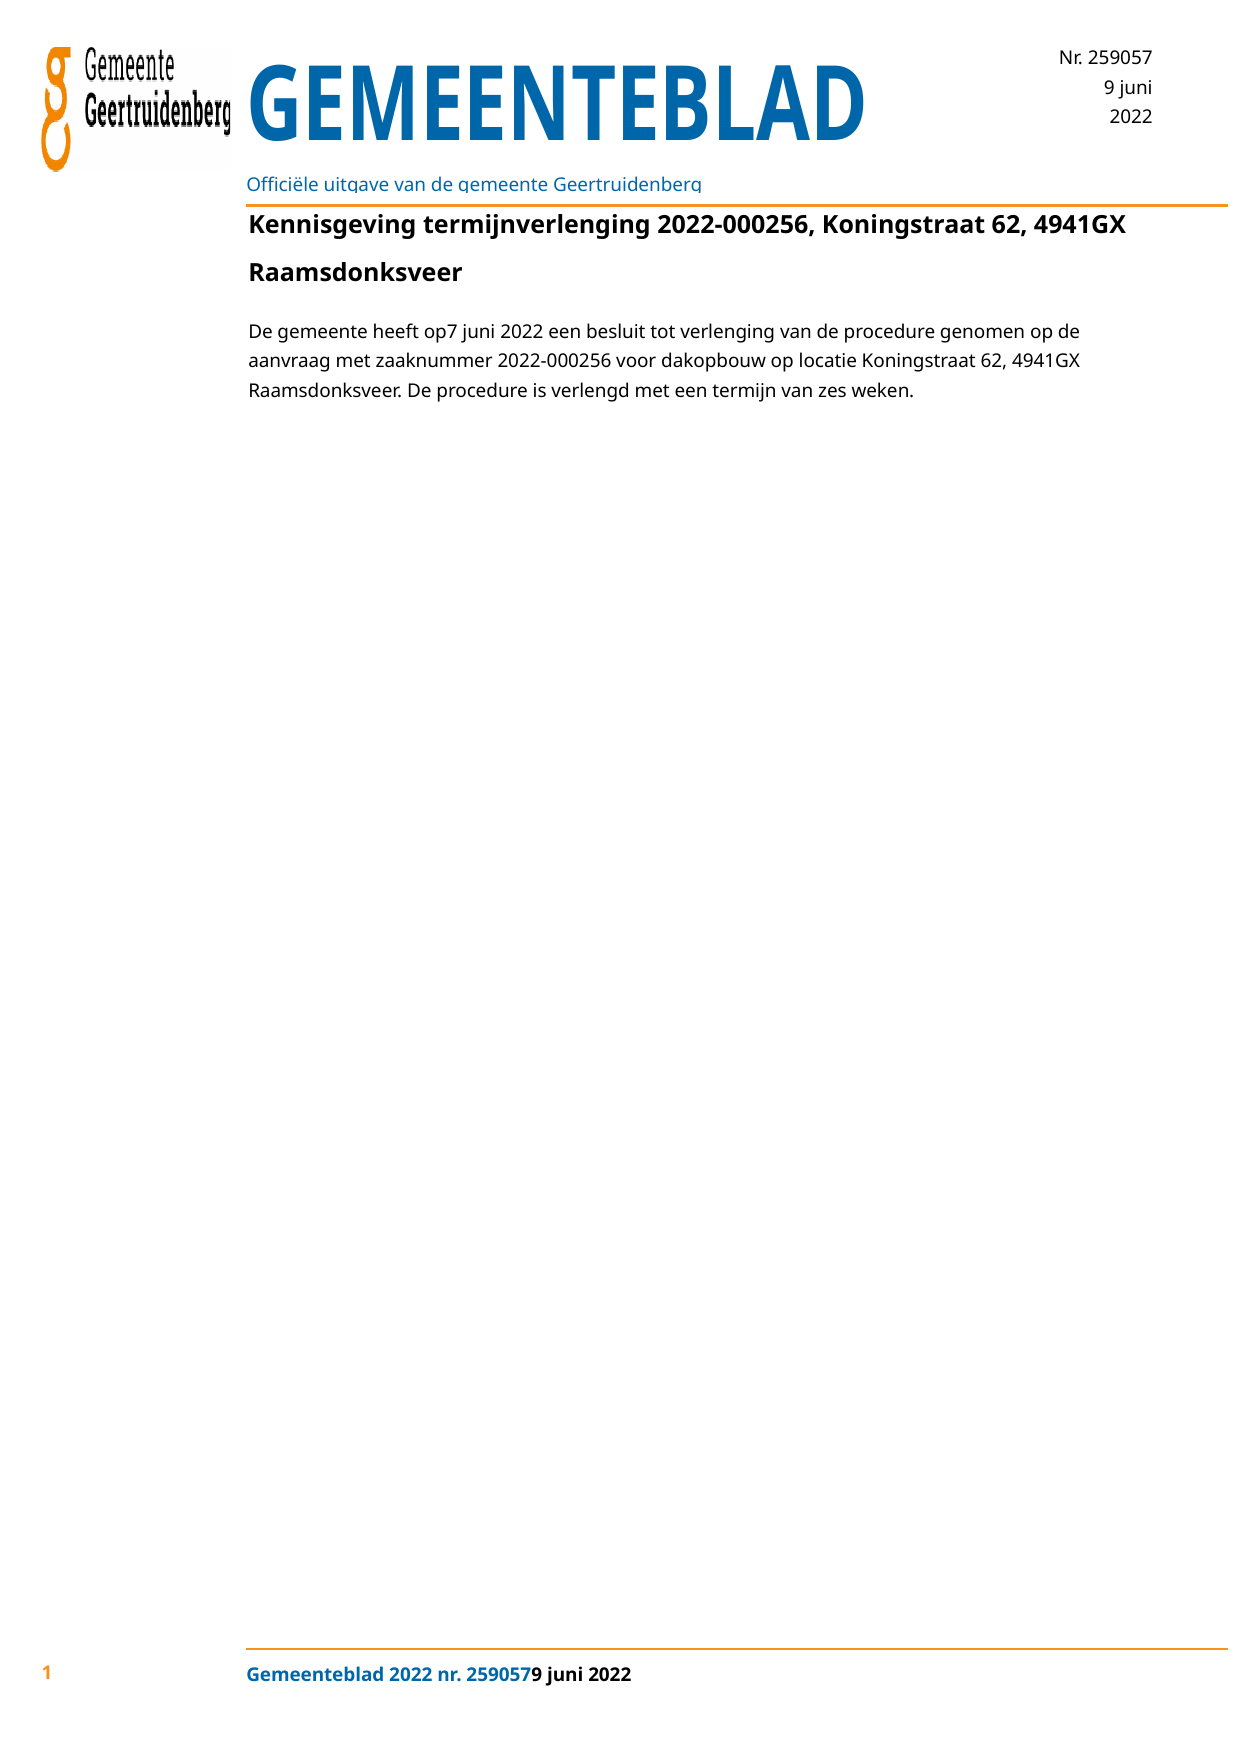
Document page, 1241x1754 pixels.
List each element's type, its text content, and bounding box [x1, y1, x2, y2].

text De gemeente heeft op7 juni 2022 een besluit tot verlenging van de procedure genomen op de aanvraag met zaaknummer 2022-000256 voor dakopbouw op locatie Koningstraat 62, 4941GX Raamsdonksveer. De procedure is verlengd met een termijn van zes weken. [248, 318, 1152, 403]
picture [41, 47, 231, 172]
text Kennisgeving termijnverlenging 2022-000256, Koningstraat 62, 4941GX Raamsdonksveer [248, 207, 1152, 288]
